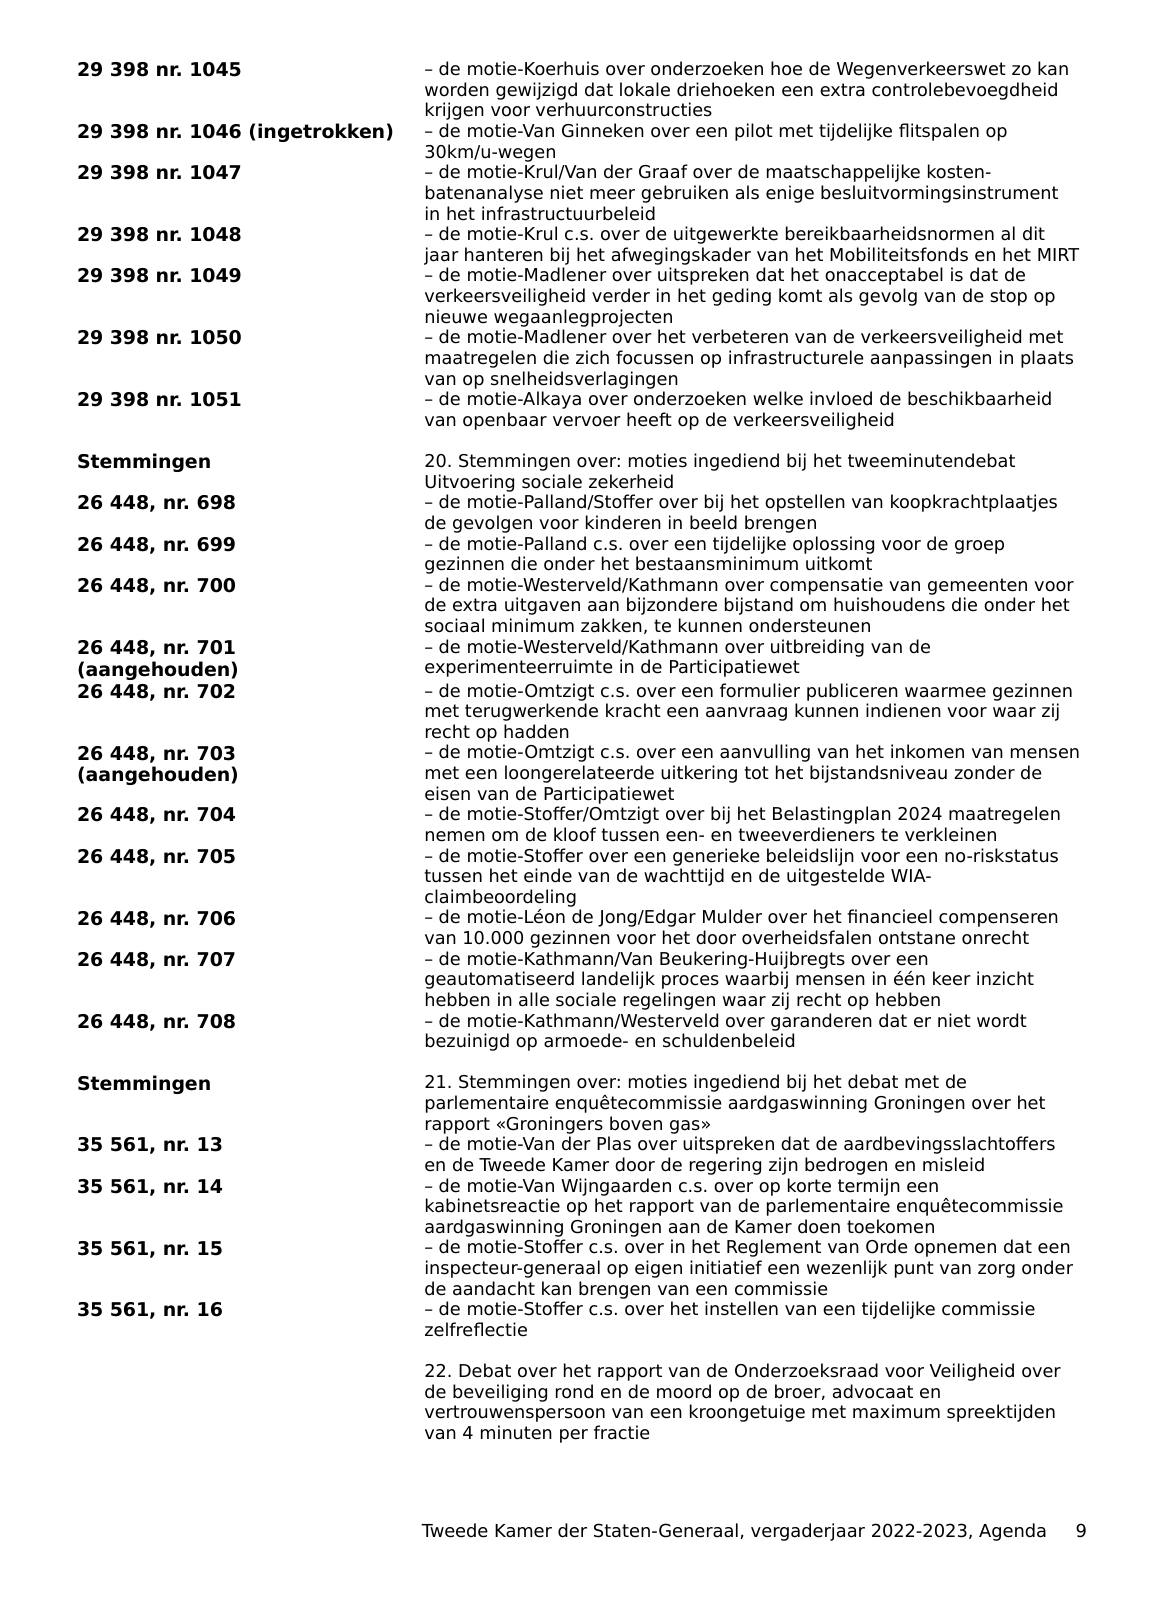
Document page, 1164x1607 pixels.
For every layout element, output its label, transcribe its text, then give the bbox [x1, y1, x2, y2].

table_cell [401, 846, 418, 907]
table_cell 26 448, nr. 704 [77, 804, 401, 846]
table_cell [401, 1052, 418, 1072]
table_cell – de motie-Westerveld/Kathmann over uitbreiding van de experimenteerruimte in de Participatiewet [418, 637, 1087, 681]
table_cell [401, 637, 418, 681]
table_cell 29 398 nr. 1051 [77, 389, 401, 430]
table_cell 29 398 nr. 1045 [77, 59, 401, 121]
table_cell – de motie-Krul c.s. over de uitgewerkte bereikbaarheidsnormen al dit jaar hanteren bij het afwegingskader van het Mobiliteitsfonds en het MIRT [418, 224, 1087, 265]
table_cell [401, 327, 418, 389]
table_cell 35 561, nr. 15 [77, 1238, 401, 1299]
table_cell – de motie-Palland c.s. over een tijdelijke oplossing voor de groep gezinnen die onder het bestaansminimum uitkomt [418, 534, 1087, 575]
table_cell [418, 1341, 1087, 1361]
table_cell – de motie-Van Wijngaarden c.s. over op korte termijn een kabinetsreactie op het rapport van de parlementaire enquêtecommissie aardgaswinning Groningen aan de Kamer doen toekomen [418, 1176, 1087, 1237]
table_cell [401, 492, 418, 533]
table_cell 29 398 nr. 1050 [77, 327, 401, 389]
table_cell [77, 1361, 401, 1444]
table_cell [401, 121, 418, 162]
table_cell – de motie-Stoffer over een generieke beleidslijn voor een no-riskstatus tussen het einde van de wachttijd en de uitgestelde WIA-claimbeoordeling [418, 846, 1087, 907]
table_cell [401, 534, 418, 575]
table_cell [418, 1444, 1087, 1464]
table_cell 26 448, nr. 698 [77, 492, 401, 533]
table_cell [401, 451, 418, 492]
table_cell 35 561, nr. 13 [77, 1134, 401, 1176]
table_cell [77, 1052, 401, 1072]
table_cell – de motie-Stoffer c.s. over het instellen van een tijdelijke commissie zelfreflectie [418, 1299, 1087, 1341]
table_cell [401, 389, 418, 430]
table_cell [401, 59, 418, 121]
table_cell – de motie-Kathmann/Westerveld over garanderen dat er niet wordt bezuinigd op armoede- en schuldenbeleid [418, 1011, 1087, 1052]
table_cell [401, 1176, 418, 1237]
table_cell [77, 1444, 401, 1464]
table_cell [77, 1341, 401, 1361]
table_cell – de motie-Stoffer/Omtzigt over bij het Belastingplan 2024 maatregelen nemen om de kloof tussen een- en tweeverdieners te verkleinen [418, 804, 1087, 846]
table_cell 22. Debat over het rapport van de Onderzoeksraad voor Veiligheid over de beveiliging rond en de moord op de broer, advocaat en vertrouwenspersoon van een kroongetuige met maximum spreektijden van 4 minuten per fractie [418, 1361, 1087, 1444]
table_cell – de motie-Omtzigt c.s. over een formulier publiceren waarmee gezinnen met terugwerkende kracht een aanvraag kunnen indienen voor waar zij recht op hadden [418, 681, 1087, 742]
table_cell – de motie-Omtzigt c.s. over een aanvulling van het inkomen van mensen met een loongerelateerde uitkering tot het bijstandsniveau zonder de eisen van de Participatiewet [418, 743, 1087, 804]
table_cell 26 448, nr. 703 (aangehouden) [77, 743, 401, 804]
table_cell [418, 1052, 1087, 1072]
table_cell 29 398 nr. 1047 [77, 162, 401, 224]
table_cell – de motie-Van Ginneken over een pilot met tijdelijke flitspalen op 30km/u-wegen [418, 121, 1087, 162]
table_cell Stemmingen [77, 1073, 401, 1134]
table_cell [401, 1341, 418, 1361]
table_cell [401, 1299, 418, 1341]
table_cell [401, 1011, 418, 1052]
table_cell 26 448, nr. 701 (aangehouden) [77, 637, 401, 681]
table_cell [77, 430, 401, 451]
table_cell 26 448, nr. 702 [77, 681, 401, 742]
table_cell 35 561, nr. 14 [77, 1176, 401, 1237]
table_cell – de motie-Kathmann/Van Beukering-Huijbregts over een geautomatiseerd landelijk proces waarbij mensen in één keer inzicht hebben in alle sociale regelingen waar zij recht op hebben [418, 949, 1087, 1011]
table_cell – de motie-Koerhuis over onderzoeken hoe de Wegenverkeerswet zo kan worden gewijzigd dat lokale driehoeken een extra controlebevoegdheid krijgen voor verhuurconstructies [418, 59, 1087, 121]
table_cell [401, 949, 418, 1011]
table_cell – de motie-Alkaya over onderzoeken welke invloed de beschikbaarheid van openbaar vervoer heeft op de verkeersveiligheid [418, 389, 1087, 430]
table_cell 21. Stemmingen over: moties ingediend bij het debat met de parlementaire enquêtecommissie aardgaswinning Groningen over het rapport «Groningers boven gas» [418, 1073, 1087, 1134]
table_cell – de motie-Westerveld/Kathmann over compensatie van gemeenten voor de extra uitgaven aan bijzondere bijstand om huishoudens die onder het sociaal minimum zakken, te kunnen ondersteunen [418, 575, 1087, 637]
table_cell 26 448, nr. 708 [77, 1011, 401, 1052]
table_cell [418, 430, 1087, 451]
table_cell [401, 743, 418, 804]
table_cell – de motie-Stoffer c.s. over in het Reglement van Orde opnemen dat een inspecteur-generaal op eigen initiatief een wezenlijk punt van zorg onder de aandacht kan brengen van een commissie [418, 1238, 1087, 1299]
table_cell 29 398 nr. 1049 [77, 265, 401, 327]
table_cell 20. Stemmingen over: moties ingediend bij het tweeminutendebat Uitvoering sociale zekerheid [418, 451, 1087, 492]
table_cell – de motie-Krul/Van der Graaf over de maatschappelijke kosten-batenanalyse niet meer gebruiken als enige besluitvormingsinstrument in het infrastructuurbeleid [418, 162, 1087, 224]
table_cell [401, 265, 418, 327]
table_cell [401, 224, 418, 265]
table_cell [401, 430, 418, 451]
table_cell 29 398 nr. 1048 [77, 224, 401, 265]
table_cell 35 561, nr. 16 [77, 1299, 401, 1341]
table_cell [401, 1444, 418, 1464]
table_cell 26 448, nr. 707 [77, 949, 401, 1011]
table_cell 26 448, nr. 706 [77, 908, 401, 949]
table_cell [401, 681, 418, 742]
table_cell 29 398 nr. 1046 (ingetrokken) [77, 121, 401, 162]
table_cell [401, 804, 418, 846]
table_cell [401, 1361, 418, 1444]
table_cell – de motie-Léon de Jong/Edgar Mulder over het financieel compenseren van 10.000 gezinnen voor het door overheidsfalen ontstane onrecht [418, 908, 1087, 949]
table_cell [401, 1238, 418, 1299]
table_cell [401, 1073, 418, 1134]
table_cell [401, 1134, 418, 1176]
table_cell [401, 162, 418, 224]
table_cell 26 448, nr. 700 [77, 575, 401, 637]
table_cell 26 448, nr. 699 [77, 534, 401, 575]
table_cell – de motie-Van der Plas over uitspreken dat de aardbevingsslachtoffers en de Tweede Kamer door de regering zijn bedrogen en misleid [418, 1134, 1087, 1176]
table_cell – de motie-Palland/Stoffer over bij het opstellen van koopkrachtplaatjes de gevolgen voor kinderen in beeld brengen [418, 492, 1087, 533]
table_cell – de motie-Madlener over het verbeteren van de verkeersveiligheid met maatregelen die zich focussen op infrastructurele aanpassingen in plaats van op snelheidsverlagingen [418, 327, 1087, 389]
table_cell 26 448, nr. 705 [77, 846, 401, 907]
table_cell [401, 575, 418, 637]
table_cell [401, 908, 418, 949]
table_cell – de motie-Madlener over uitspreken dat het onacceptabel is dat de verkeersveiligheid verder in het geding komt als gevolg van de stop op nieuwe wegaanlegprojecten [418, 265, 1087, 327]
table_cell Stemmingen [77, 451, 401, 492]
